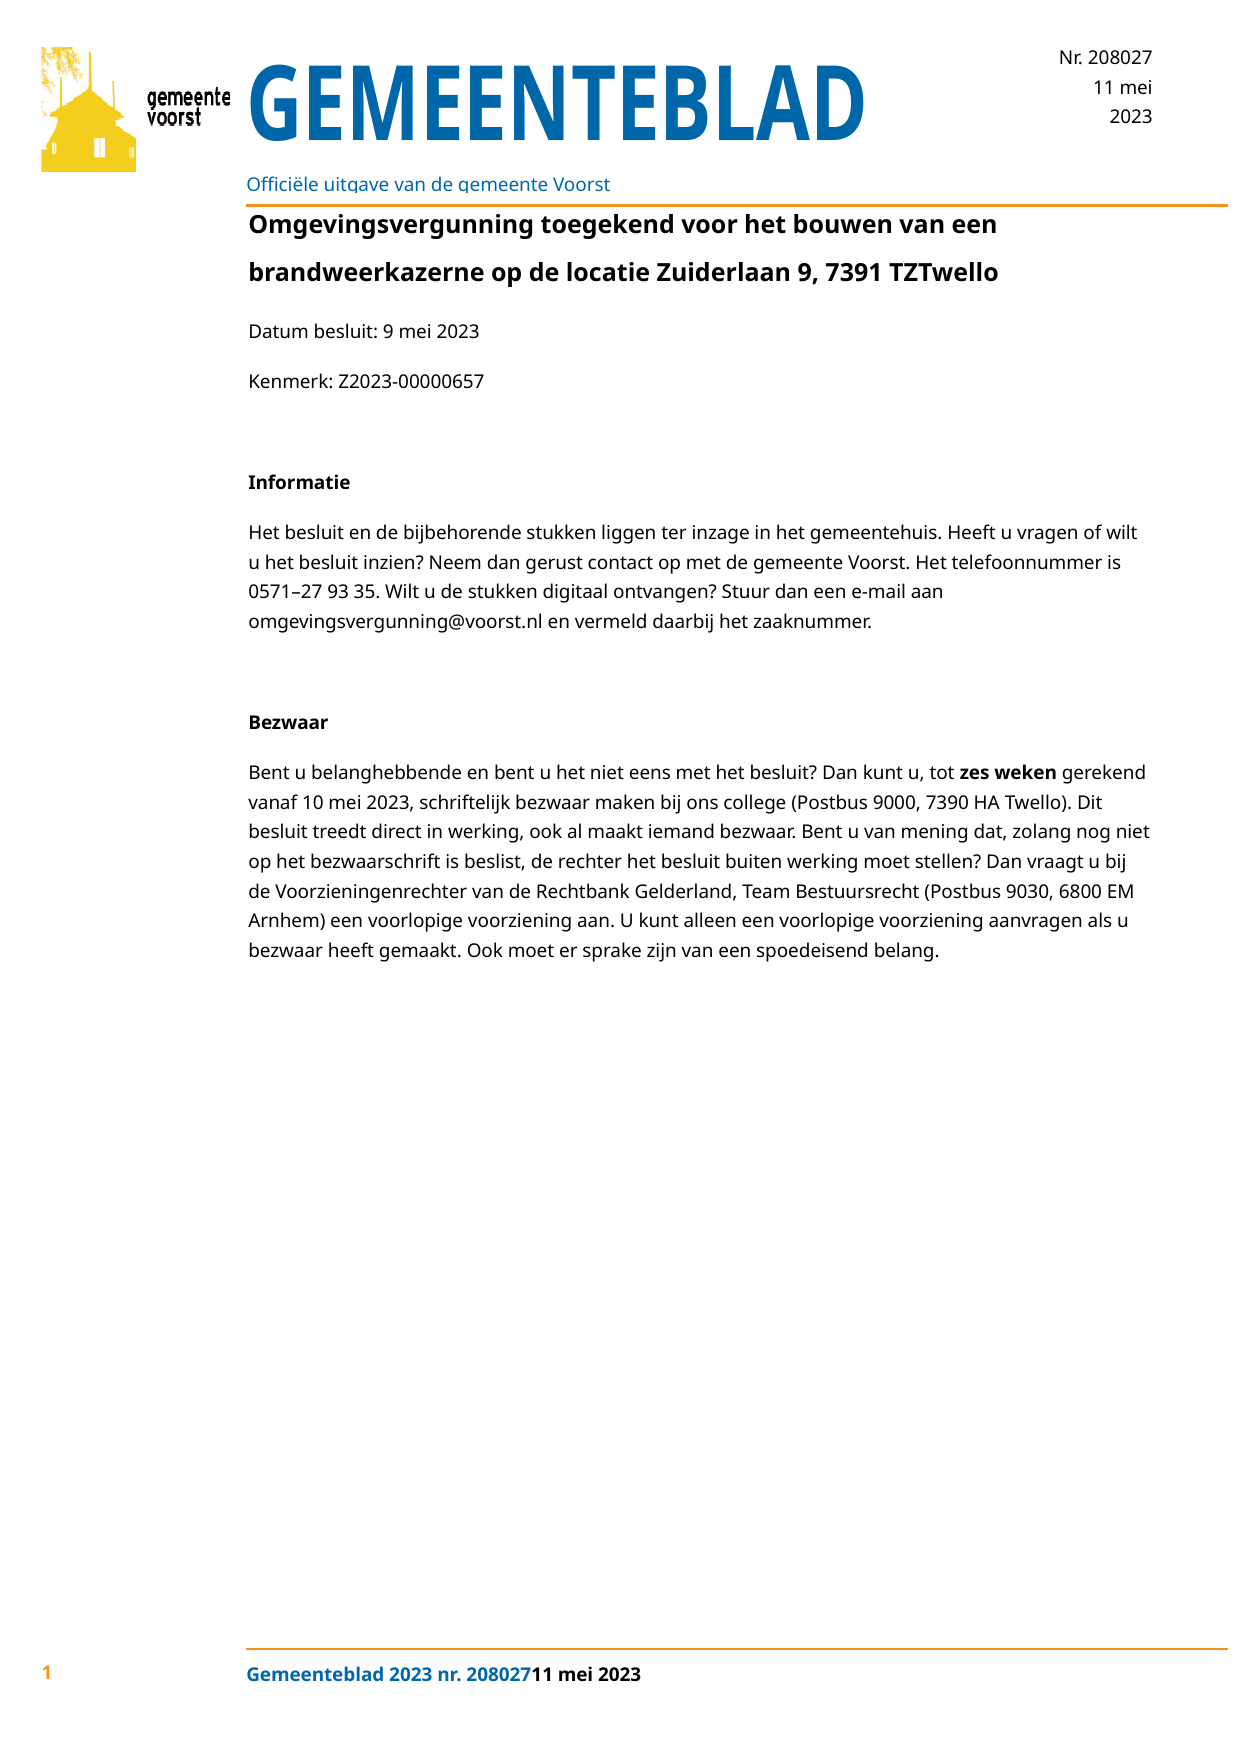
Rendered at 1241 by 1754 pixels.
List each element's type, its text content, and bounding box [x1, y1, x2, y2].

picture [41, 47, 231, 172]
text Datum besluit: 9 mei 2023 [248, 318, 1152, 344]
text Kenmerk: Z2023-00000657 [248, 368, 1152, 394]
text Bezwaar [248, 709, 1152, 735]
text Bent u belanghebbende en bent u het niet eens met het besluit? Dan kunt u, tot zes weken gerekend vanaf 10 mei 2023, schriftelijk bezwaar maken bij ons college (Postbus 9000, 7390 HA Twello). Dit besluit treedt direct in werking, ook al maakt iemand bezwaar. Bent u van mening dat, zolang nog niet op het bezwaarschrift is beslist, de rechter het besluit buiten werking moet stellen? Dan vraagt u bij de Voorzieningenrechter van de Rechtbank Gelderland, Team Bestuursrecht (Postbus 9030, 6800 EM Arnhem) een voorlopige voorziening aan. U kunt alleen een voorlopige voorziening aanvragen als u bezwaar heeft gemaakt. Ook moet er sprake zijn van een spoedeisend belang. [248, 759, 1152, 963]
text Het besluit en de bijbehorende stukken liggen ter inzage in het gemeentehuis. Heeft u vragen of wilt u het besluit inzien? Neem dan gerust contact op met de gemeente Voorst. Het telefoonnummer is 0571–27 93 35. Wilt u de stukken digitaal ontvangen? Stuur dan een e-mail aan omgevingsvergunning@voorst.nl en vermeld daarbij het zaaknummer. [248, 519, 1152, 634]
text Informatie [248, 469, 1152, 495]
text Omgevingsvergunning toegekend voor het bouwen van een brandweerkazerne op de locatie Zuiderlaan 9, 7391 TZTwello [248, 207, 1152, 288]
